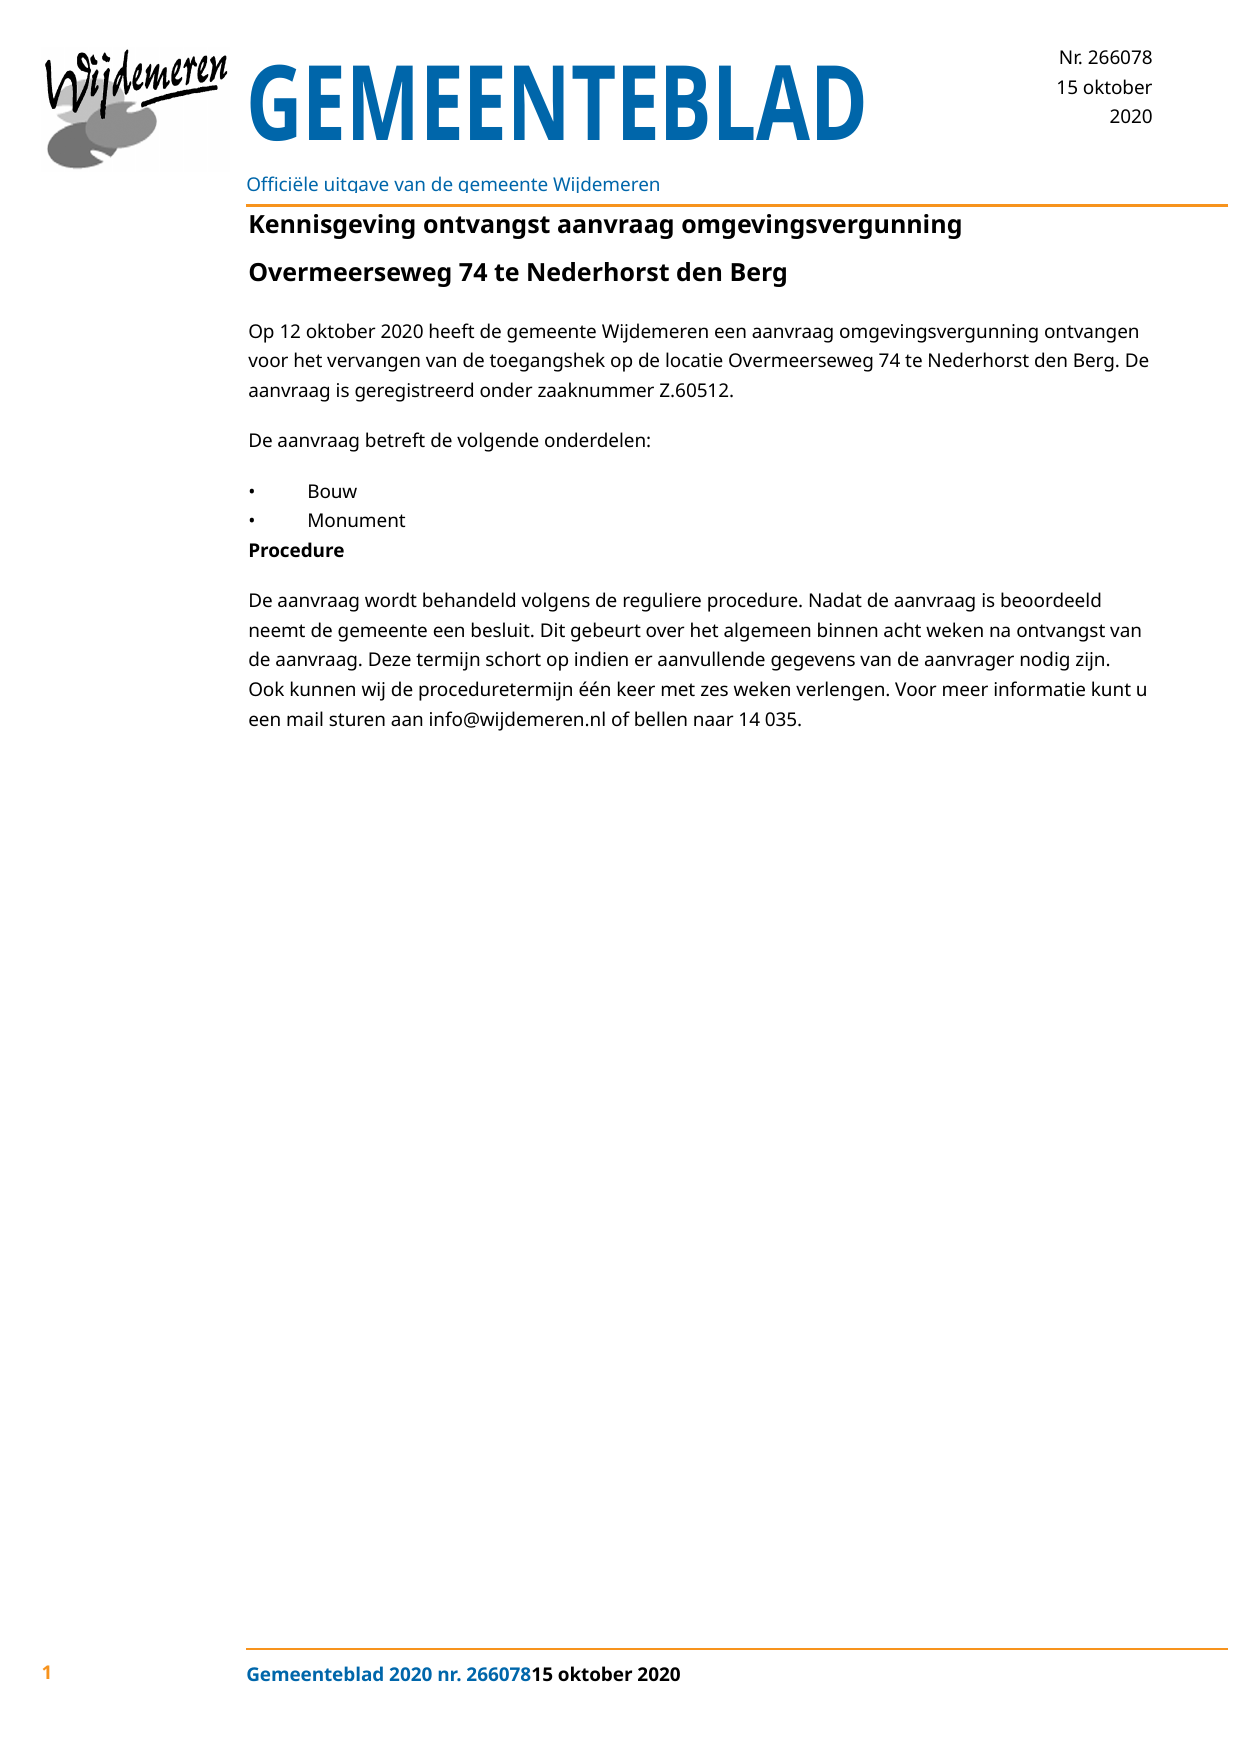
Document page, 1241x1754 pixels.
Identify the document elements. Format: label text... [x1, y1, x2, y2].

text Procedure [248, 537, 1152, 563]
list Bouw [248, 478, 1152, 504]
text De aanvraag wordt behandeld volgens de reguliere procedure. Nadat de aanvraag is beoordeeld neemt de gemeente een besluit. Dit gebeurt over het algemeen binnen acht weken na ontvangst van de aanvraag. Deze termijn schort op indien er aanvullende gegevens van de aanvrager nodig zijn. Ook kunnen wij de proceduretermijn één keer met zes weken verlengen. Voor meer informatie kunt u een mail sturen aan info@wijdemeren.nl of bellen naar 14 035. [248, 587, 1152, 732]
picture [41, 47, 231, 172]
text Kennisgeving ontvangst aanvraag omgevingsvergunning Overmeerseweg 74 te Nederhorst den Berg [248, 207, 1152, 288]
text Op 12 oktober 2020 heeft de gemeente Wijdemeren een aanvraag omgevingsvergunning ontvangen voor het vervangen van de toegangshek op de locatie Overmeerseweg 74 te Nederhorst den Berg. De aanvraag is geregistreerd onder zaaknummer Z.60512. [248, 318, 1152, 403]
text De aanvraag betreft de volgende onderdelen: [248, 427, 1152, 453]
list Monument [248, 507, 1152, 533]
